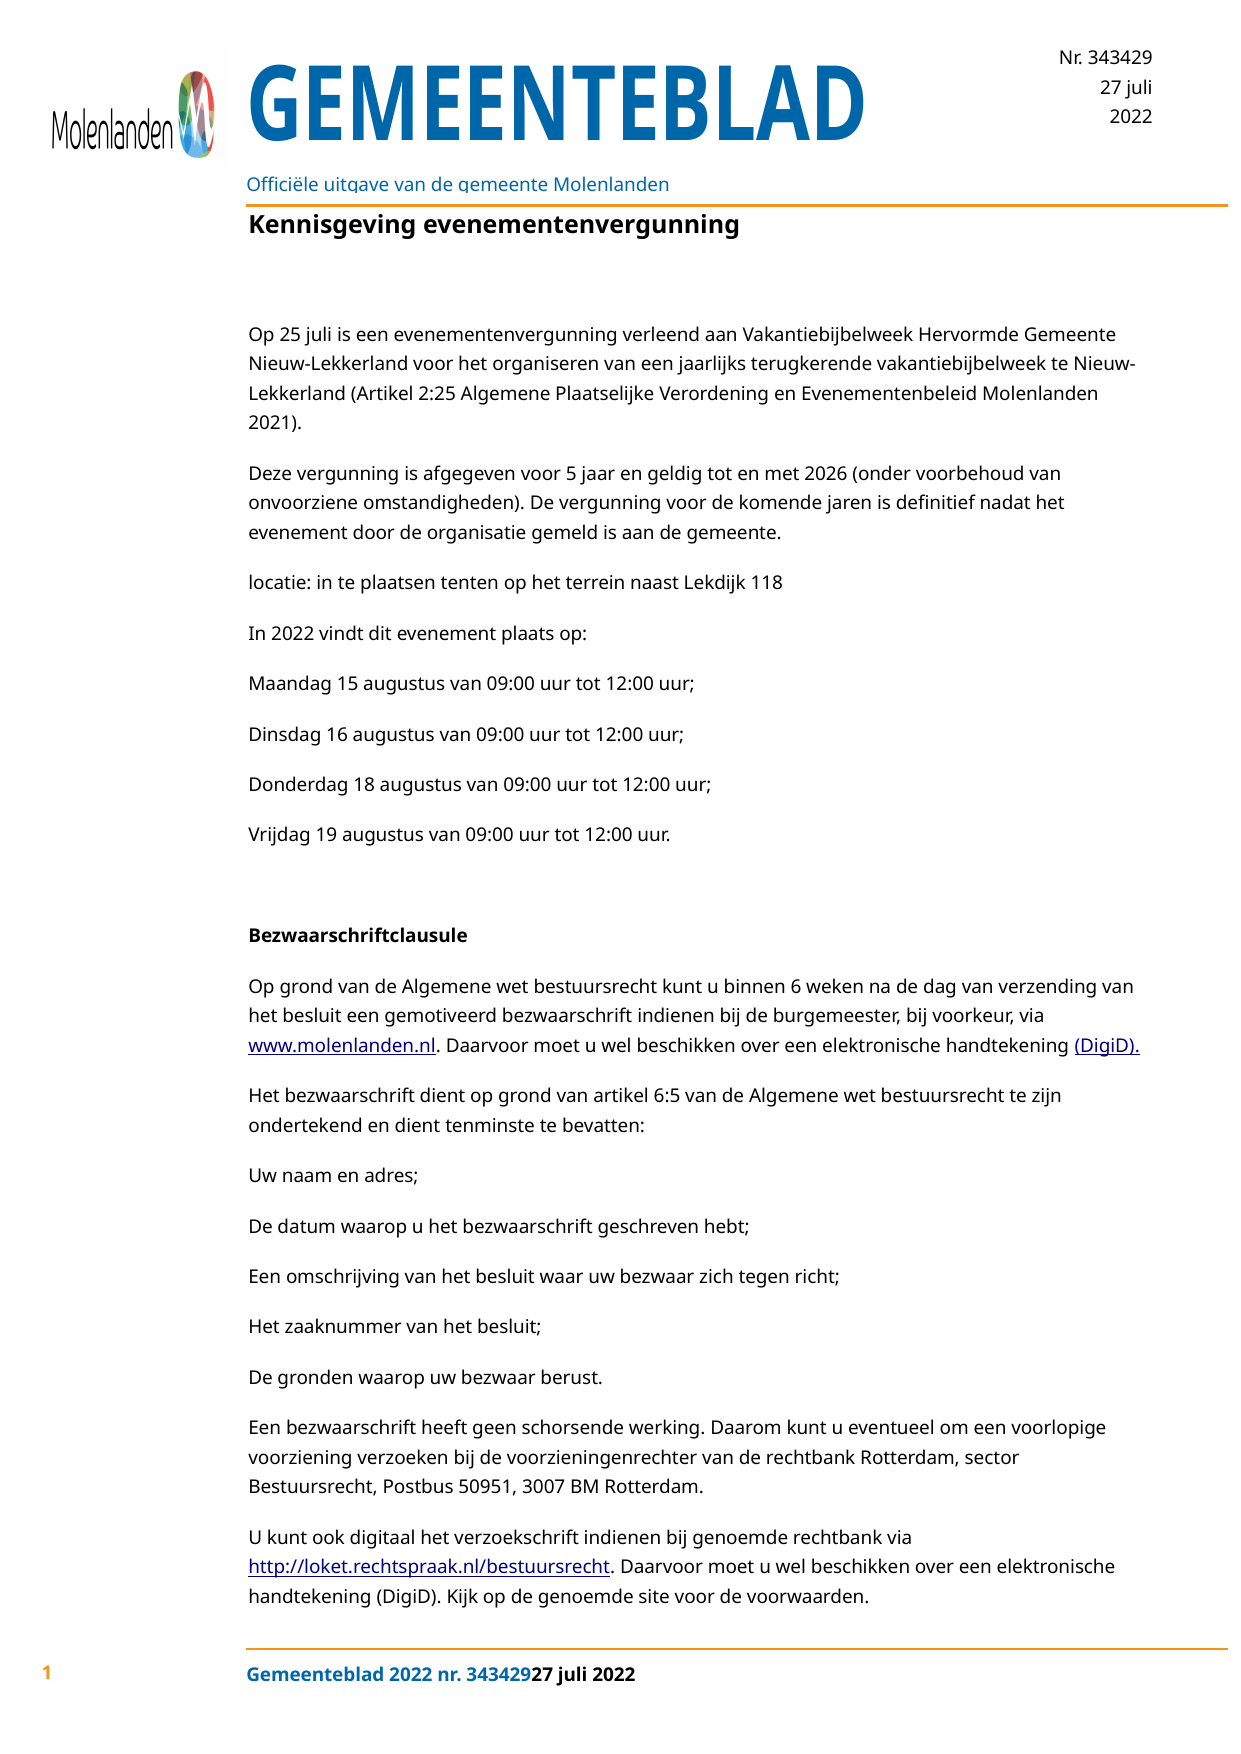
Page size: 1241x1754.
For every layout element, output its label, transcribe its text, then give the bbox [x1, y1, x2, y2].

text Een omschrijving van het besluit waar uw bezwaar zich tegen richt; [248, 1263, 1152, 1289]
text U kunt ook digitaal het verzoekschrift indienen bij genoemde rechtbank via http://loket.rechtspraak.nl/bestuursrecht. Daarvoor moet u wel beschikken over een elektronische handtekening (DigiD). Kijk op de genoemde site voor de voorwaarden. [248, 1524, 1152, 1609]
text locatie: in te plaatsen tenten op het terrein naast Lekdijk 118 [248, 569, 1152, 595]
text Het bezwaarschrift dient op grond van artikel 6:5 van de Algemene wet bestuursrecht te zijn ondertekend en dient tenminste te bevatten: [248, 1082, 1152, 1138]
text In 2022 vindt dit evenement plaats op: [248, 620, 1152, 646]
text Een bezwaarschrift heeft geen schorsende werking. Daarom kunt u eventueel om een voorlopige voorziening verzoeken bij de voorzieningenrechter van de rechtbank Rotterdam, sector Bestuursrecht, Postbus 50951, 3007 BM Rotterdam. [248, 1414, 1152, 1499]
text De datum waarop u het bezwaarschrift geschreven hebt; [248, 1213, 1152, 1238]
text Vrijdag 19 augustus van 09:00 uur tot 12:00 uur. [248, 822, 1152, 847]
text Donderdag 18 augustus van 09:00 uur tot 12:00 uur; [248, 771, 1152, 797]
text Uw naam en adres; [248, 1162, 1152, 1188]
text Dinsdag 16 augustus van 09:00 uur tot 12:00 uur; [248, 721, 1152, 746]
picture [41, 47, 231, 172]
text Deze vergunning is afgegeven voor 5 jaar en geldig tot en met 2026 (onder voorbehoud van onvoorziene omstandigheden). De vergunning voor de komende jaren is definitief nadat het evenement door de organisatie gemeld is aan de gemeente. [248, 460, 1152, 545]
text De gronden waarop uw bezwaar berust. [248, 1364, 1152, 1390]
text Maandag 15 augustus van 09:00 uur tot 12:00 uur; [248, 670, 1152, 696]
text Op grond van de Algemene wet bestuursrecht kunt u binnen 6 weken na de dag van verzending van het besluit een gemotiveerd bezwaarschrift indienen bij de burgemeester, bij voorkeur, via www.molenlanden.nl. Daarvoor moet u wel beschikken over een elektronische handtekening (DigiD). [248, 973, 1152, 1058]
text Bezwaarschriftclausule [248, 922, 1152, 948]
text Het zaaknummer van het besluit; [248, 1314, 1152, 1339]
text Kennisgeving evenementenvergunning [248, 207, 1152, 241]
text Op 25 juli is een evenementenvergunning verleend aan Vakantiebijbelweek Hervormde Gemeente Nieuw-Lekkerland voor het organiseren van een jaarlijks terugkerende vakantiebijbelweek te Nieuw-Lekkerland (Artikel 2:25 Algemene Plaatselijke Verordening en Evenementenbeleid Molenlanden 2021). [248, 321, 1152, 435]
